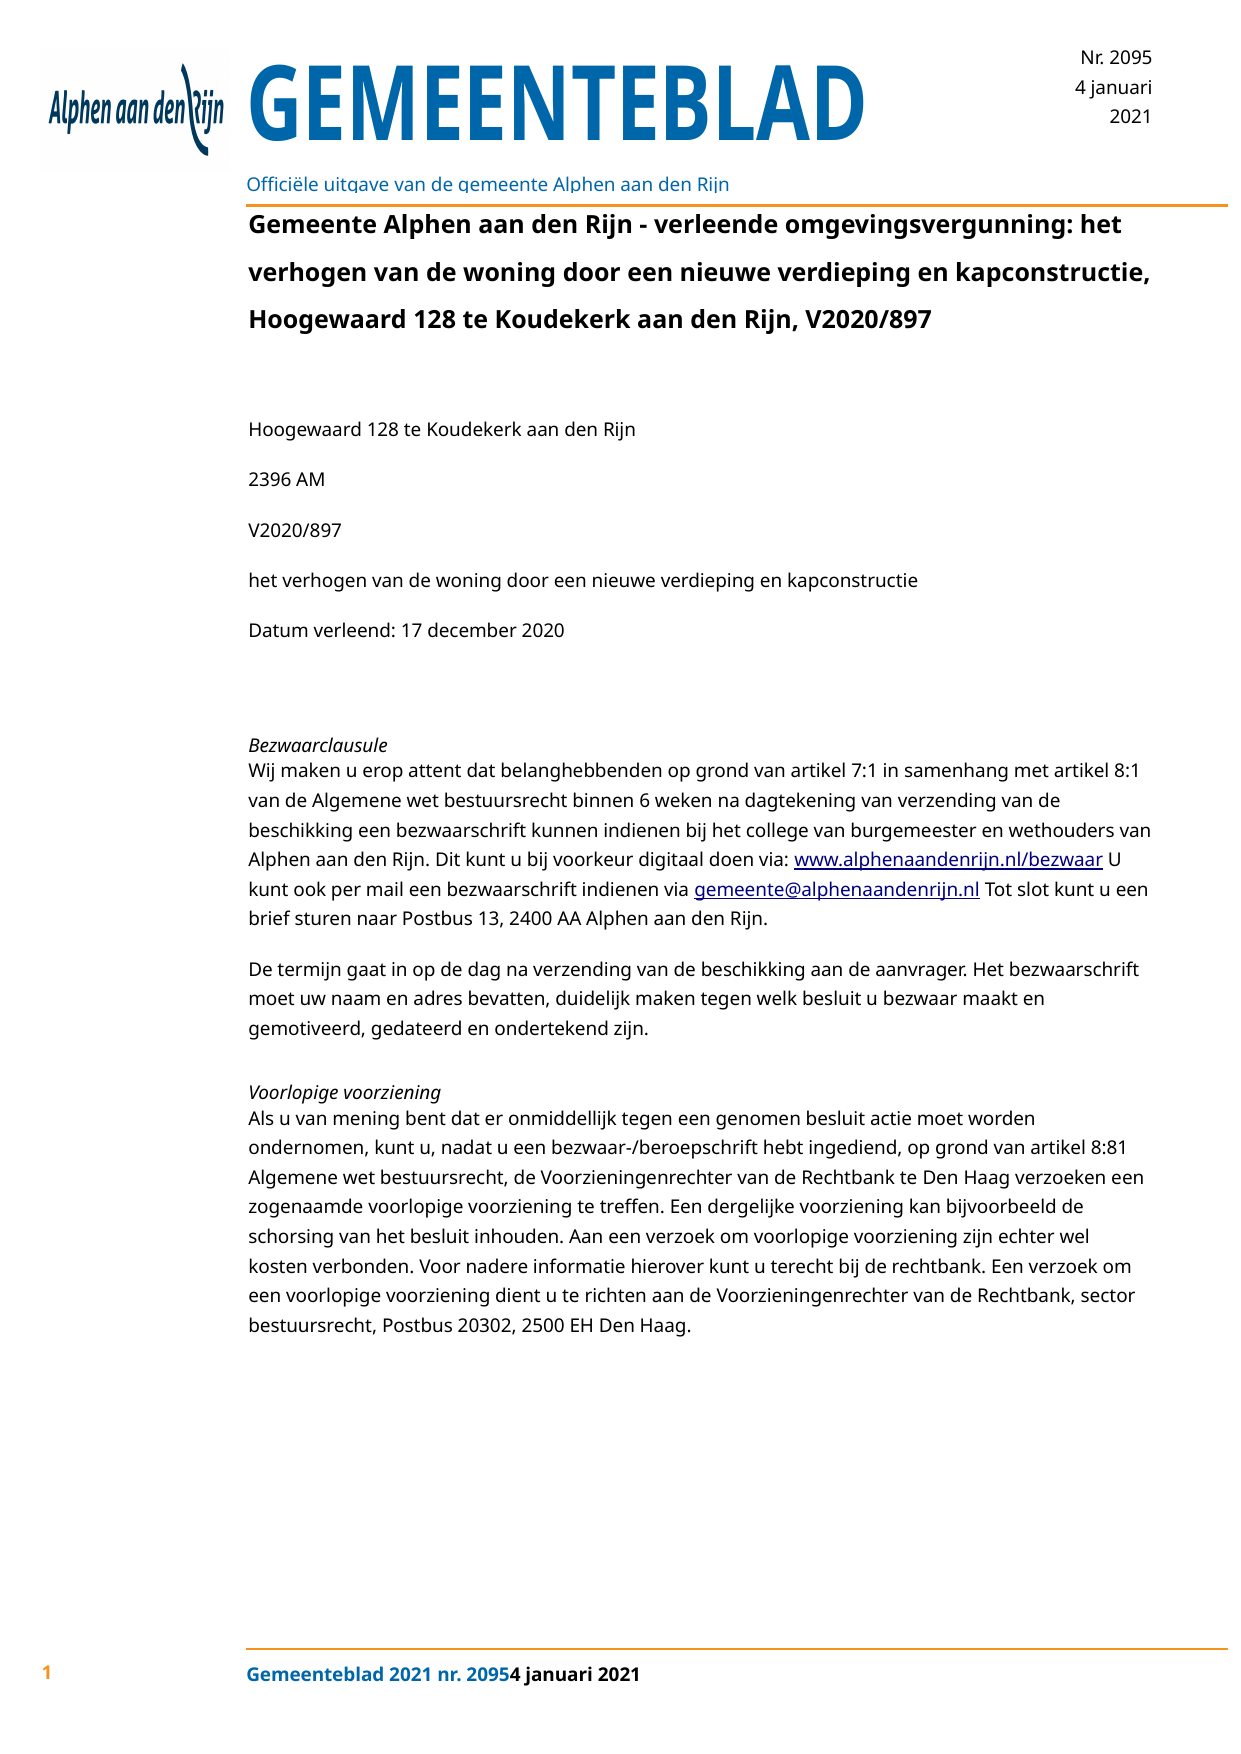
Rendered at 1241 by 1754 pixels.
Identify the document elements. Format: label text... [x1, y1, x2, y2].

text Als u van mening bent dat er onmiddellijk tegen een genomen besluit actie moet worden ondernomen, kunt u, nadat u een bezwaar-/beroepschrift hebt ingediend, op grond van artikel 8:81 Algemene wet bestuursrecht, de Voorzieningenrechter van de Rechtbank te Den Haag verzoeken een zogenaamde voorlopige voorziening te treffen. Een dergelijke voorziening kan bijvoorbeeld de schorsing van het besluit inhouden. Aan een verzoek om voorlopige voorziening zijn echter wel kosten verbonden. Voor nadere informatie hierover kunt u terecht bij de rechtbank. Een verzoek om een voorlopige voorziening dient u te richten aan de Voorzieningenrechter van de Rechtbank, sector bestuursrecht, Postbus 20302, 2500 EH Den Haag. [248, 1105, 1152, 1338]
text het verhogen van de woning door een nieuwe verdieping en kapconstructie [248, 567, 1152, 593]
picture [41, 47, 231, 172]
text Wij maken u erop attent dat belanghebbenden op grond van artikel 7:1 in samenhang met artikel 8:1 van de Algemene wet bestuursrecht binnen 6 weken na dagtekening van verzending van de beschikking een bezwaarschrift kunnen indienen bij het college van burgemeester en wethouders van Alphen aan den Rijn. Dit kunt u bij voorkeur digitaal doen via: www.alphenaandenrijn.nl/bezwaar U kunt ook per mail een bezwaarschrift indienen via gemeente@alphenaandenrijn.nl Tot slot kunt u een brief sturen naar Postbus 13, 2400 AA Alphen aan den Rijn. [248, 758, 1152, 931]
text Voorlopige voorziening [248, 1079, 1152, 1105]
text 2396 AM [248, 466, 1152, 492]
text Hoogewaard 128 te Koudekerk aan den Rijn [248, 416, 1152, 442]
text Datum verleend: 17 december 2020 [248, 618, 1152, 643]
text Gemeente Alphen aan den Rijn - verleende omgevingsvergunning: het verhogen van de woning door een nieuwe verdieping en kapconstructie, Hoogewaard 128 te Koudekerk aan den Rijn, V2020/897 [248, 207, 1152, 336]
text V2020/897 [248, 517, 1152, 542]
text De termijn gaat in op de dag na verzending van de beschikking aan de aanvrager. Het bezwaarschrift moet uw naam en adres bevatten, duidelijk maken tegen welk besluit u bezwaar maakt en gemotiveerd, gedateerd en ondertekend zijn. [248, 956, 1152, 1041]
text Bezwaarclausule [248, 732, 1152, 758]
